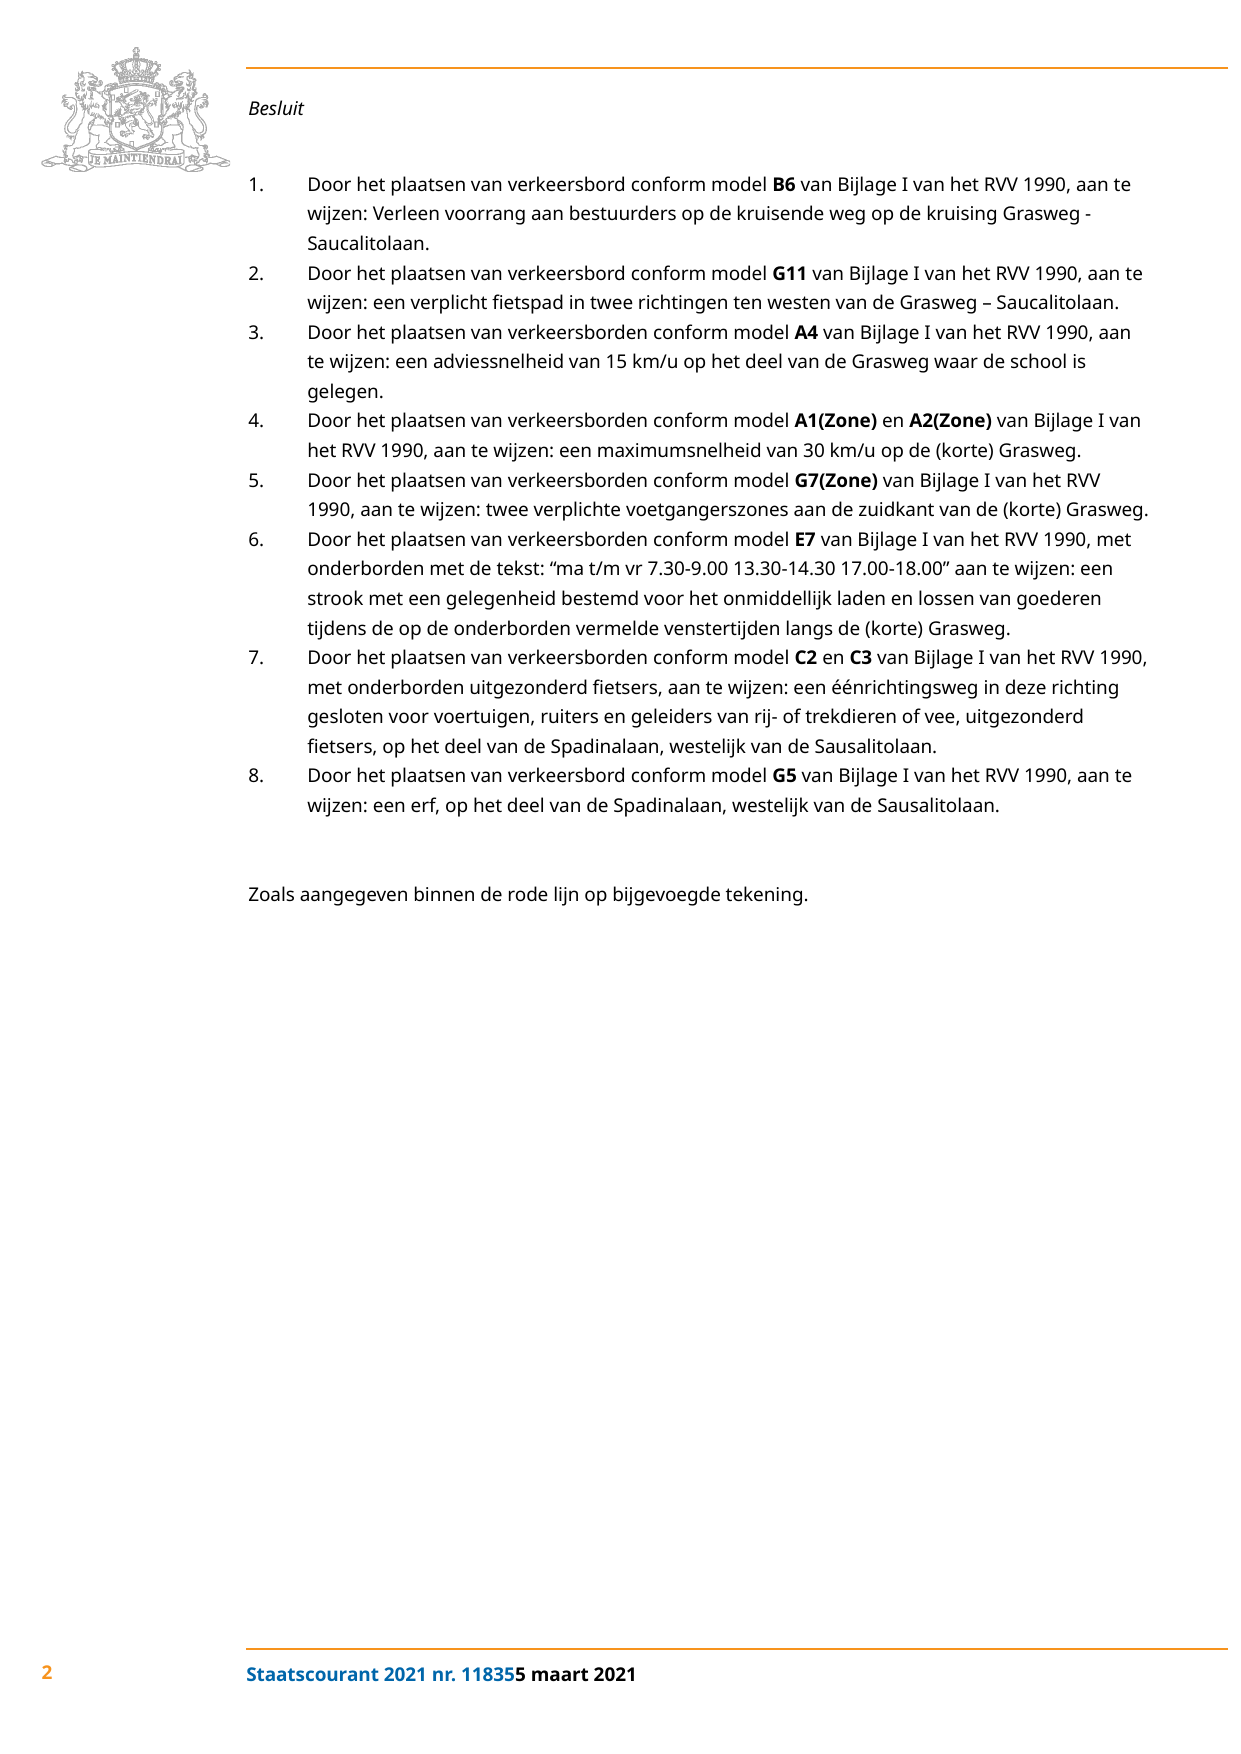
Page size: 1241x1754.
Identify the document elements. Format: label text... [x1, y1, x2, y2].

list Door het plaatsen van verkeersbord conform model B6 van Bijlage I van het RVV 1990, aan te wijzen: Verleen voorrang aan bestuurders op de kruisende weg op de kruising Grasweg - Saucalitolaan. [248, 171, 1152, 256]
text Zoals aangegeven binnen de rode lijn op bijgevoegde tekening. [248, 881, 1152, 907]
text Besluit [248, 95, 1152, 121]
list Door het plaatsen van verkeersborden conform model A1(Zone) en A2(Zone) van Bijlage I van het RVV 1990, aan te wijzen: een maximumsnelheid van 30 km/u op de (korte) Grasweg. [248, 408, 1152, 463]
list Door het plaatsen van verkeersborden conform model G7(Zone) van Bijlage I van het RVV 1990, aan te wijzen: twee verplichte voetgangerszones aan de zuidkant van de (korte) Grasweg. [248, 467, 1152, 522]
list Door het plaatsen van verkeersbord conform model G5 van Bijlage I van het RVV 1990, aan te wijzen: een erf, op het deel van de Spadinalaan, westelijk van de Sausalitolaan. [248, 763, 1152, 818]
list Door het plaatsen van verkeersborden conform model A4 van Bijlage I van het RVV 1990, aan te wijzen: een adviessnelheid van 15 km/u op het deel van de Grasweg waar de school is gelegen. [248, 319, 1152, 404]
list Door het plaatsen van verkeersborden conform model C2 en C3 van Bijlage I van het RVV 1990, met onderborden uitgezonderd fietsers, aan te wijzen: een éénrichtingsweg in deze richting gesloten voor voertuigen, ruiters en geleiders van rij- of trekdieren of vee, uitgezonderd fietsers, op het deel van de Spadinalaan, westelijk van de Sausalitolaan. [248, 644, 1152, 759]
list Door het plaatsen van verkeersbord conform model G11 van Bijlage I van het RVV 1990, aan te wijzen: een verplicht fietspad in twee richtingen ten westen van de Grasweg – Saucalitolaan. [248, 260, 1152, 315]
list Door het plaatsen van verkeersborden conform model E7 van Bijlage I van het RVV 1990, met onderborden met de tekst: “ma t/m vr 7.30-9.00 13.30-14.30 17.00-18.00” aan te wijzen: een strook met een gelegenheid bestemd voor het onmiddellijk laden en lossen van goederen tijdens de op de onderborden vermelde venstertijden langs de (korte) Grasweg. [248, 526, 1152, 640]
picture [41, 47, 231, 172]
